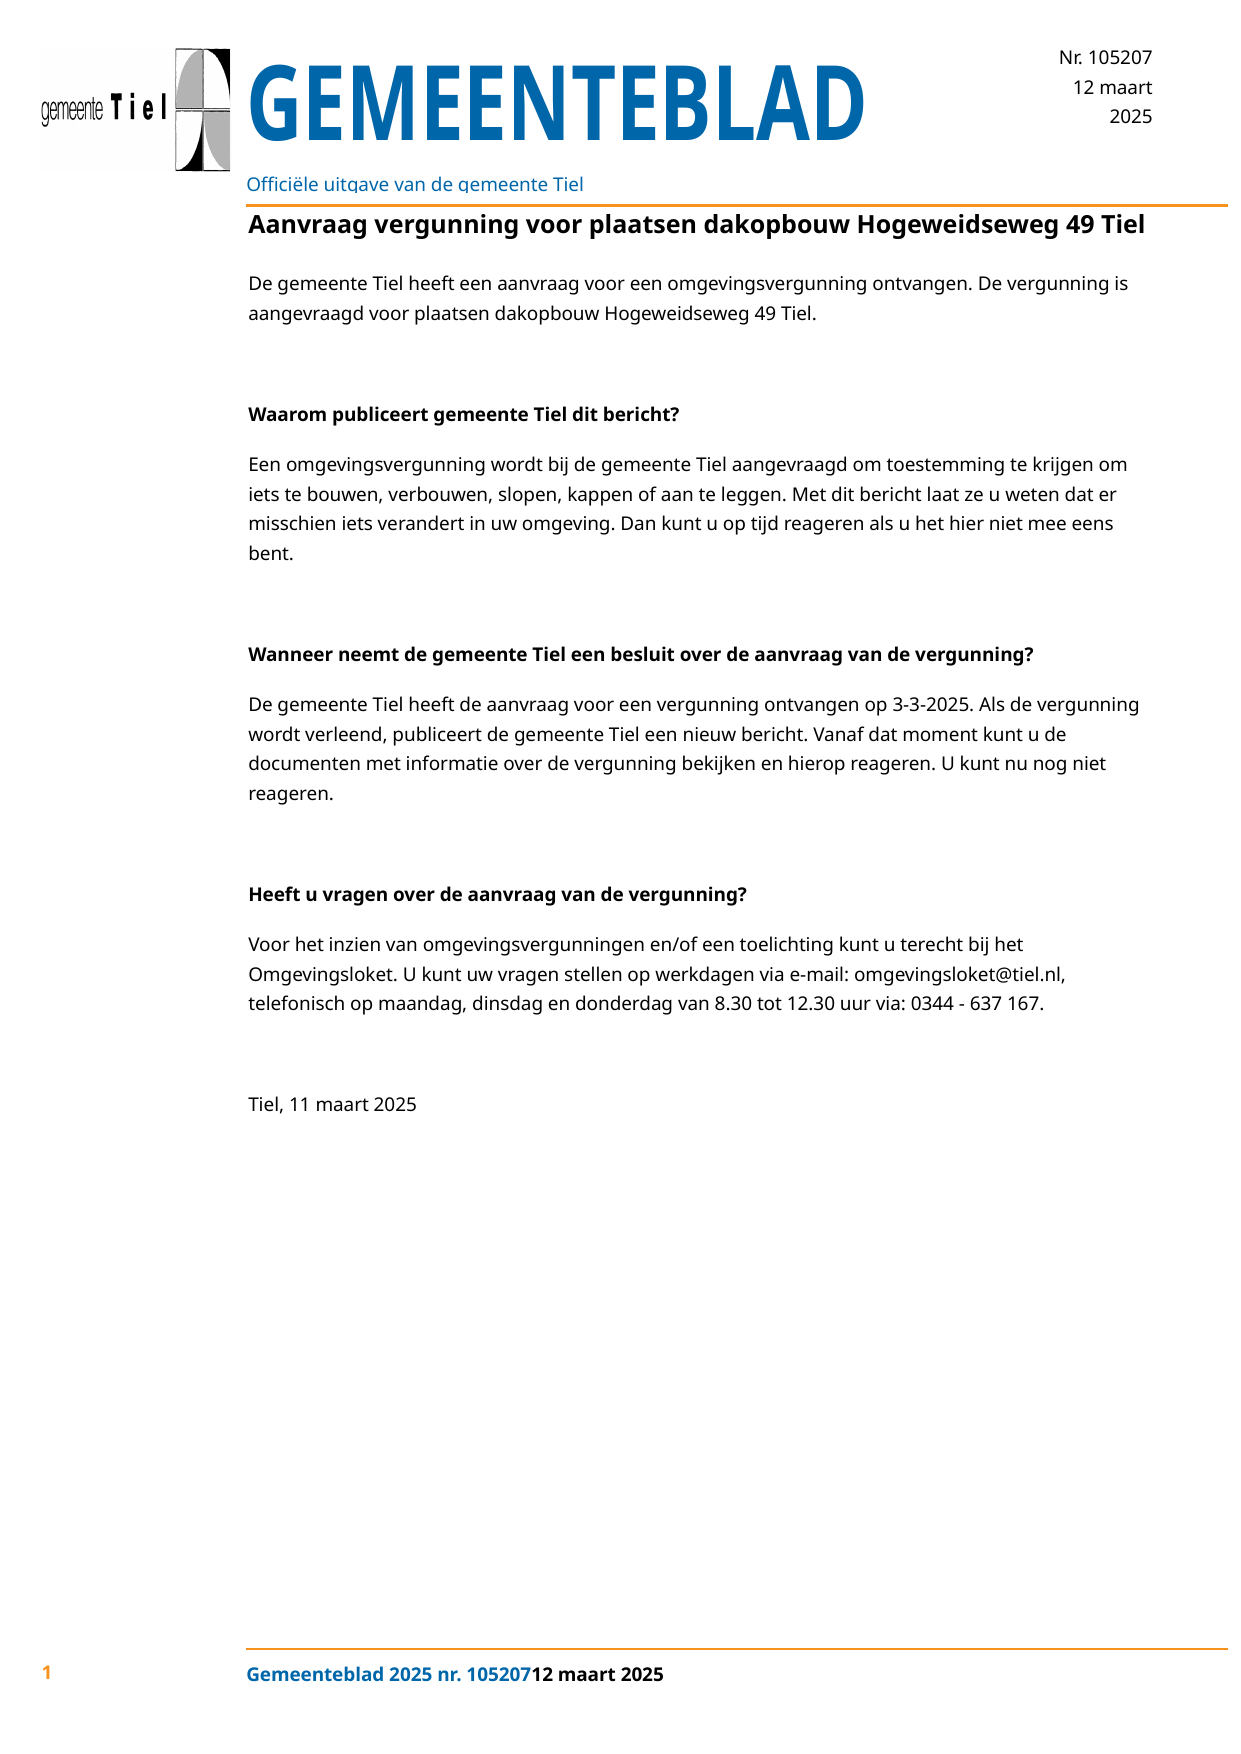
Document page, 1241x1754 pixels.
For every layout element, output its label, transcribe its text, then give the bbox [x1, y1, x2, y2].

text De gemeente Tiel heeft een aanvraag voor een omgevingsvergunning ontvangen. De vergunning is aangevraagd voor plaatsen dakopbouw Hogeweidseweg 49 Tiel. [248, 270, 1152, 326]
picture [41, 47, 231, 172]
text Voor het inzien van omgevingsvergunningen en/of een toelichting kunt u terecht bij het Omgevingsloket. U kunt uw vragen stellen op werkdagen via e-mail: omgevingsloket@tiel.nl, telefonisch op maandag, dinsdag en donderdag van 8.30 tot 12.30 uur via: 0344 - 637 167. [248, 931, 1152, 1016]
text Een omgevingsvergunning wordt bij de gemeente Tiel aangevraagd om toestemming te krijgen om iets te bouwen, verbouwen, slopen, kappen of aan te leggen. Met dit bericht laat ze u weten dat er misschien iets verandert in uw omgeving. Dan kunt u op tijd reageren als u het hier niet mee eens bent. [248, 451, 1152, 566]
text Tiel, 11 maart 2025 [248, 1091, 1152, 1117]
text Heeft u vragen over de aanvraag van de vergunning? [248, 881, 1152, 906]
text Waarom publiceert gemeente Tiel dit bericht? [248, 401, 1152, 426]
text Wanneer neemt de gemeente Tiel een besluit over de aanvraag van de vergunning? [248, 641, 1152, 666]
text De gemeente Tiel heeft de aanvraag voor een vergunning ontvangen op 3-3-2025. Als de vergunning wordt verleend, publiceert de gemeente Tiel een nieuw bericht. Vanaf dat moment kunt u de documenten met informatie over de vergunning bekijken en hierop reageren. U kunt nu nog niet reageren. [248, 691, 1152, 806]
text Aanvraag vergunning voor plaatsen dakopbouw Hogeweidseweg 49 Tiel [248, 207, 1152, 241]
